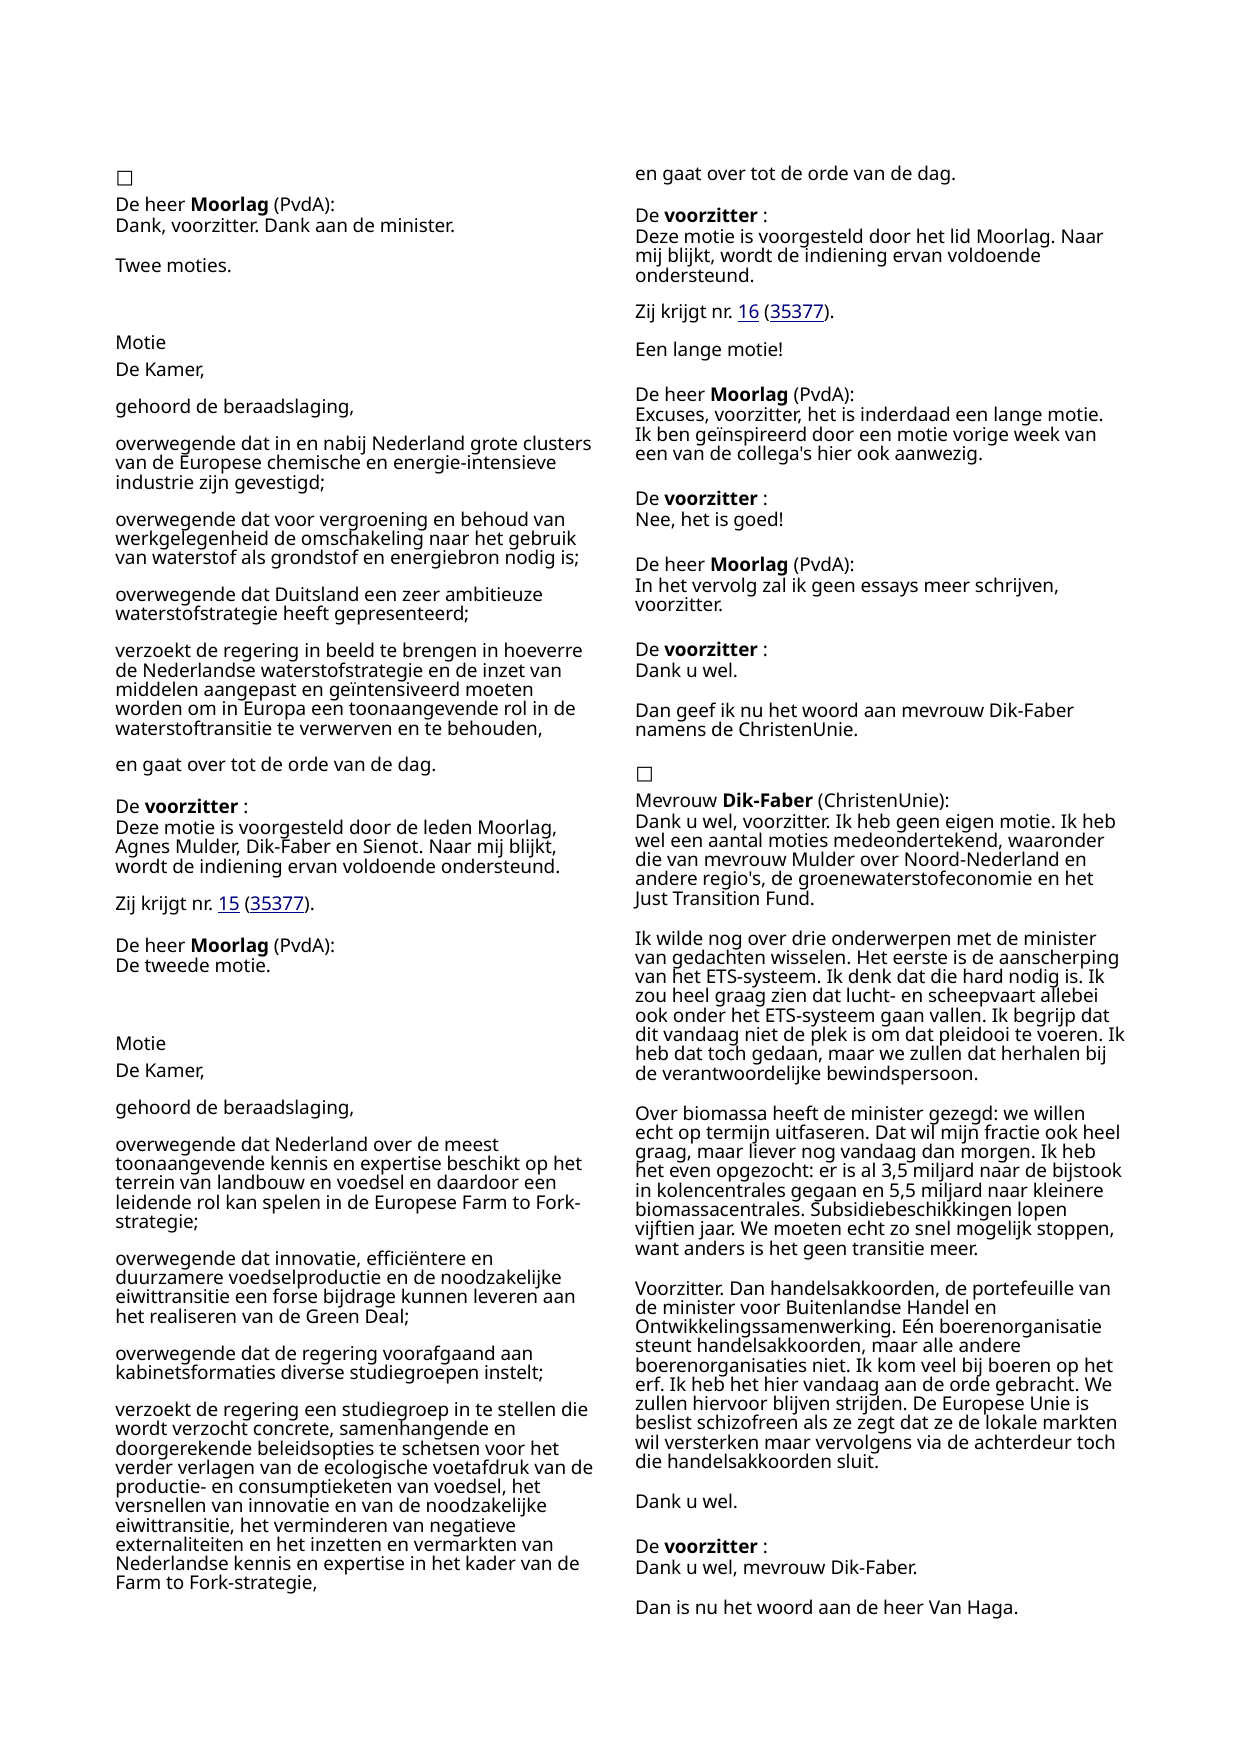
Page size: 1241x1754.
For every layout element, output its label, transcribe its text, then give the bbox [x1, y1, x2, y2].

text Een lange motie! [635, 341, 1125, 360]
text Mevrouw Dik-Faber (ChristenUnie): [635, 787, 1125, 813]
text overwegende dat innovatie, efficiëntere en duurzamere voedselproductie en de noodzakelijke eiwittransitie een forse bijdrage kunnen leveren aan het realiseren van de Green Deal; [115, 1250, 605, 1327]
text overwegende dat in en nabij Nederland grote clusters van de Europese chemische en energie-intensieve industrie zijn gevestigd; [115, 435, 605, 493]
text Voorzitter. Dan handelsakkoorden, de portefeuille van de minister voor Buitenlandse Handel en Ontwikkelingssamenwerking. Eén boerenorganisatie steunt handelsakkoorden, maar alle andere boerenorganisaties niet. Ik kom veel bij boeren op het erf. Ik heb het hier vandaag aan de orde gebracht. We zullen hiervoor blijven strijden. De Europese Unie is beslist schizofreen als ze zegt dat ze de lokale markten wil versterken maar vervolgens via de achterdeur toch die handelsakkoorden sluit. [635, 1279, 1125, 1472]
text De heer Moorlag (PvdA): [115, 191, 605, 217]
text De voorzitter : [635, 202, 1125, 228]
text Dank u wel, voorzitter. Ik heb geen eigen motie. Ik heb wel een aantal moties medeondertekend, waaronder die van mevrouw Mulder over Noord-Nederland en andere regio's, de groenewaterstofeconomie en het Just Transition Fund. [635, 813, 1125, 909]
text overwegende dat Nederland over de meest toonaangevende kennis en expertise beschikt op het terrein van landbouw en voedsel en daardoor een leidende rol kan spelen in de Europese Farm to Fork-strategie; [115, 1136, 605, 1232]
text De heer Moorlag (PvdA): [115, 932, 605, 957]
text Twee moties. [115, 257, 605, 276]
text De voorzitter : [635, 485, 1125, 511]
text Zij krijgt nr. 15 (35377). [115, 895, 605, 914]
text De voorzitter : [115, 793, 605, 819]
text overwegende dat Duitsland een zeer ambitieuze waterstofstrategie heeft gepresenteerd; [115, 586, 605, 625]
text Nee, het is goed! [635, 511, 1125, 530]
text gehoord de beraadslaging, [115, 1099, 605, 1118]
text overwegende dat voor vergroening en behoud van werkgelegenheid de omschakeling naar het gebruik van waterstof als grondstof en energiebron nodig is; [115, 511, 605, 568]
text gehoord de beraadslaging, [115, 398, 605, 417]
text en gaat over tot de orde van de dag. [115, 756, 605, 776]
text In het vervolg zal ik geen essays meer schrijven, voorzitter. [635, 577, 1125, 615]
text Motie [115, 329, 605, 355]
text Motie [115, 1030, 605, 1056]
text Deze motie is voorgesteld door het lid Moorlag. Naar mij blijkt, wordt de indiening ervan voldoende ondersteund. [635, 228, 1125, 286]
text Over biomassa heeft de minister gezegd: we willen echt op termijn uitfaseren. Dat wil mijn fractie ook heel graag, maar liever nog vandaag dan morgen. Ik heb het even opgezocht: er is al 3,5 miljard naar de bijstook in kolencentrales gegaan en 5,5 miljard naar kleinere biomassacentrales. Subsidiebeschikkingen lopen vijftien jaar. We moeten echt zo snel mogelijk stoppen, want anders is het geen transitie meer. [635, 1104, 1125, 1259]
text Dank u wel. [635, 662, 1125, 681]
text De voorzitter : [635, 636, 1125, 662]
text Deze motie is voorgesteld door de leden Moorlag, Agnes Mulder, Dik-Faber en Sienot. Naar mij blijkt, wordt de indiening ervan voldoende ondersteund. [115, 819, 605, 877]
text overwegende dat de regering voorafgaand aan kabinetsformaties diverse studiegroepen instelt; [115, 1345, 605, 1383]
text De heer Moorlag (PvdA): [635, 381, 1125, 406]
text Excuses, voorzitter, het is inderdaad een lange motie. Ik ben geïnspireerd door een motie vorige week van een van de collega's hier ook aanwezig. [635, 406, 1125, 464]
text De Kamer, [115, 1062, 605, 1081]
text ⬜ [635, 761, 1125, 787]
text Dank, voorzitter. Dank aan de minister. [115, 217, 605, 236]
text Ik wilde nog over drie onderwerpen met de minister van gedachten wisselen. Het eerste is de aanscherping van het ETS-systeem. Ik denk dat die hard nodig is. Ik zou heel graag zien dat lucht- en scheepvaart allebei ook onder het ETS-systeem gaan vallen. Ik begrijp dat dit vandaag niet de plek is om dat pleidooi te voeren. Ik heb dat toch gedaan, maar we zullen dat herhalen bij de verantwoordelijke bewindspersoon. [635, 930, 1125, 1084]
text De voorzitter : [635, 1533, 1125, 1559]
text verzoekt de regering in beeld te brengen in hoeverre de Nederlandse waterstofstrategie en de inzet van middelen aangepast en geïntensiveerd moeten worden om in Europa een toonaangevende rol in de waterstoftransitie te verwerven en te behouden, [115, 642, 605, 739]
text verzoekt de regering een studiegroep in te stellen die wordt verzocht concrete, samenhangende en doorgerekende beleidsopties te schetsen voor het verder verlagen van de ecologische voetafdruk van de productie- en consumptieketen van voedsel, het versnellen van innovatie en van de noodzakelijke eiwittransitie, het verminderen van negatieve externaliteiten en het inzetten en vermarkten van Nederlandse kennis en expertise in het kader van de Farm to Fork-strategie, [115, 1401, 605, 1594]
text Dan geef ik nu het woord aan mevrouw Dik-Faber namens de ChristenUnie. [635, 702, 1125, 740]
text De heer Moorlag (PvdA): [635, 551, 1125, 577]
text Dank u wel, mevrouw Dik-Faber. [635, 1559, 1125, 1578]
text Dank u wel. [635, 1493, 1125, 1512]
text Zij krijgt nr. 16 (35377). [635, 303, 1125, 323]
text De Kamer, [115, 361, 605, 380]
text De tweede motie. [115, 957, 605, 977]
text Dan is nu het woord aan de heer Van Haga. [635, 1599, 1125, 1618]
text ⬜ [115, 165, 605, 191]
text en gaat over tot de orde van de dag. [635, 165, 1125, 184]
